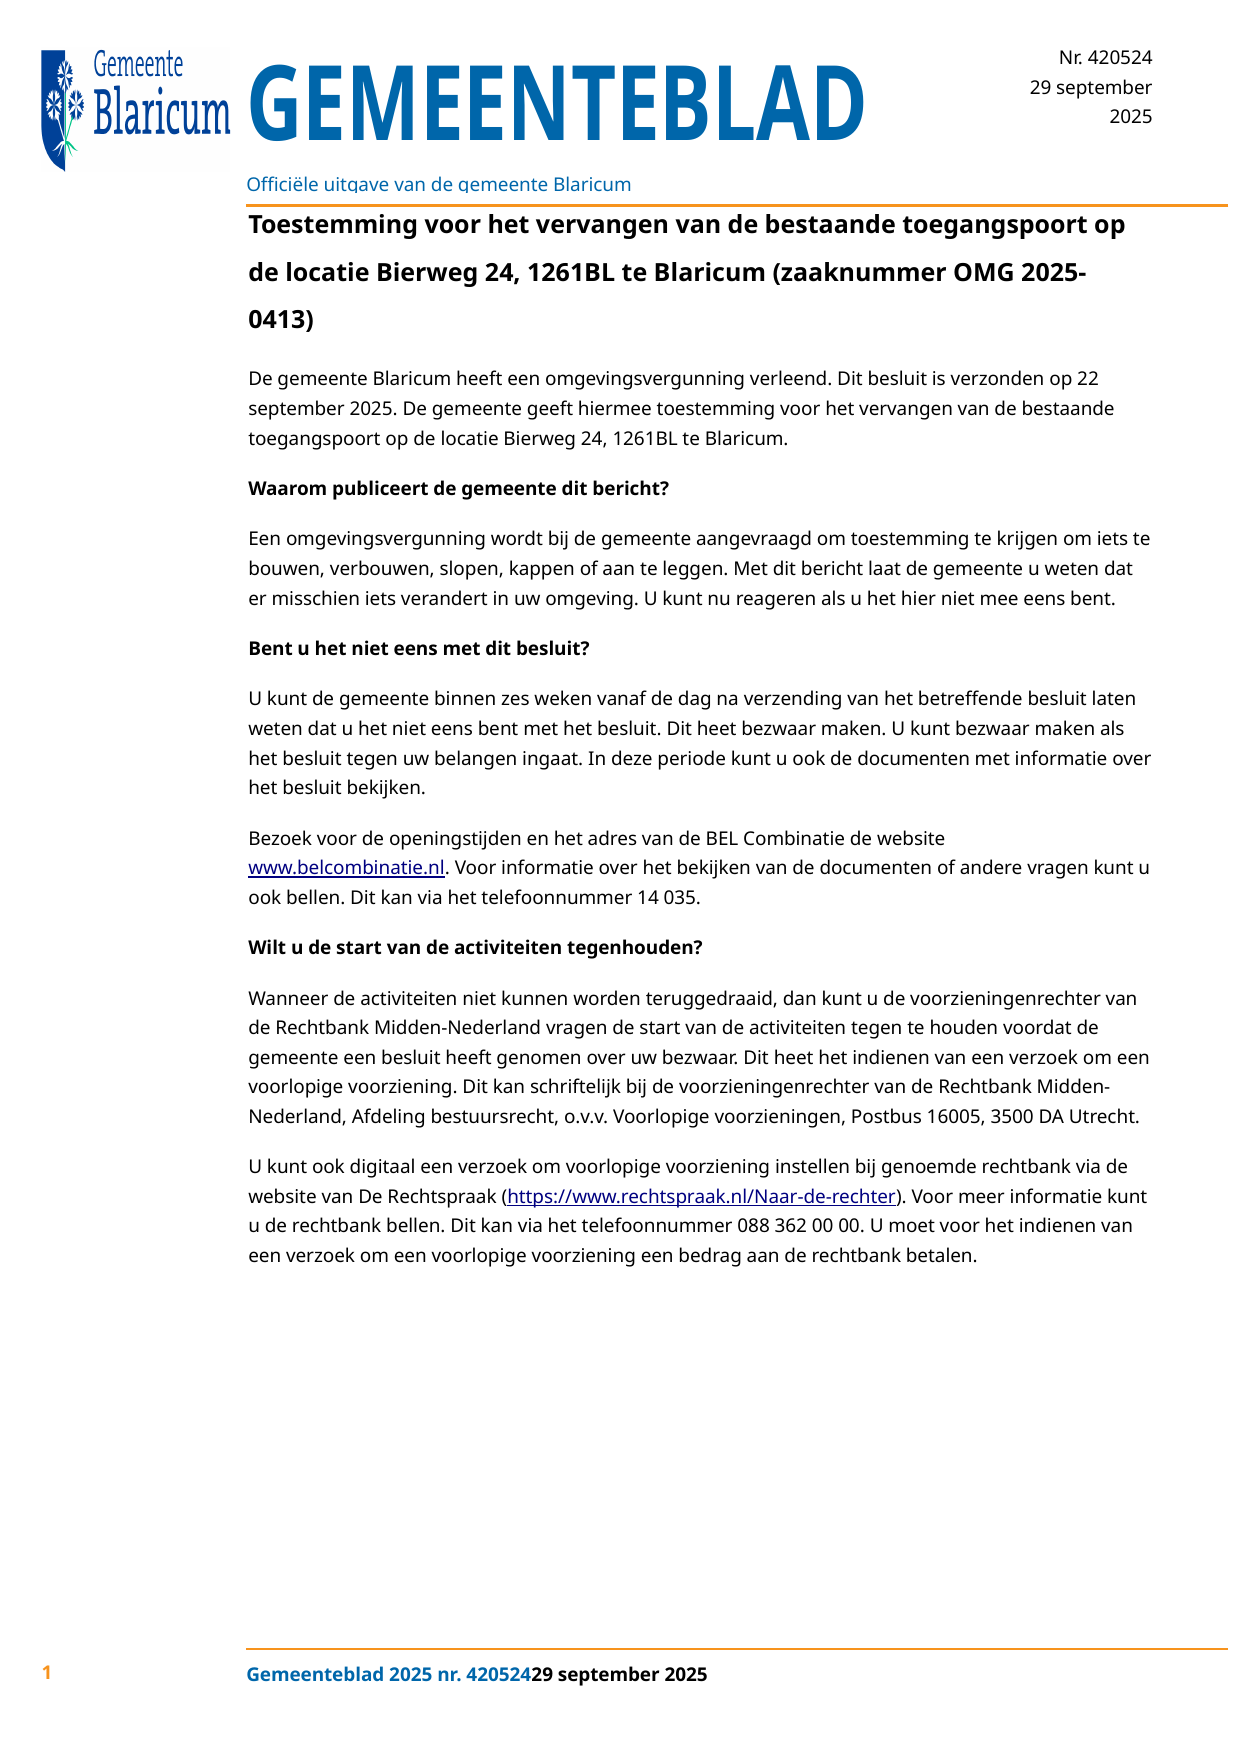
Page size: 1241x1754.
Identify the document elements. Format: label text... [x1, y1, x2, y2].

text Een omgevingsvergunning wordt bij de gemeente aangevraagd om toestemming te krijgen om iets te bouwen, verbouwen, slopen, kappen of aan te leggen. Met dit bericht laat de gemeente u weten dat er misschien iets verandert in uw omgeving. U kunt nu reageren als u het hier niet mee eens bent. [248, 526, 1152, 610]
text Wilt u de start van de activiteiten tegenhouden? [248, 934, 1152, 960]
text U kunt ook digitaal een verzoek om voorlopige voorziening instellen bij genoemde rechtbank via de website van De Rechtspraak (https://www.rechtspraak.nl/Naar-de-rechter). Voor meer informatie kunt u de rechtbank bellen. Dit kan via het telefoonnummer 088 362 00 00. U moet voor het indienen van een verzoek om een voorlopige voorziening een bedrag aan de rechtbank betalen. [248, 1153, 1152, 1268]
text De gemeente Blaricum heeft een omgevingsvergunning verleend. Dit besluit is verzonden op 22 september 2025. De gemeente geeft hiermee toestemming voor het vervangen van de bestaande toegangspoort op de locatie Bierweg 24, 1261BL te Blaricum. [248, 366, 1152, 450]
text Bent u het niet eens met dit besluit? [248, 635, 1152, 661]
text Wanneer de activiteiten niet kunnen worden teruggedraaid, dan kunt u de voorzieningenrechter van de Rechtbank Midden-Nederland vragen de start van de activiteiten tegen te houden voordat de gemeente een besluit heeft genomen over uw bezwaar. Dit heet het indienen van een verzoek om een voorlopige voorziening. Dit kan schriftelijk bij de voorzieningenrechter van de Rechtbank Midden-Nederland, Afdeling bestuursrecht, o.v.v. Voorlopige voorzieningen, Postbus 16005, 3500 DA Utrecht. [248, 985, 1152, 1129]
text Waarom publiceert de gemeente dit bericht? [248, 475, 1152, 501]
picture [41, 47, 231, 172]
text U kunt de gemeente binnen zes weken vanaf de dag na verzending van het betreffende besluit laten weten dat u het niet eens bent met het besluit. Dit heet bezwaar maken. U kunt bezwaar maken als het besluit tegen uw belangen ingaat. In deze periode kunt u ook de documenten met informatie over het besluit bekijken. [248, 686, 1152, 800]
text Bezoek voor de openingstijden en het adres van de BEL Combinatie de website www.belcombinatie.nl. Voor informatie over het bekijken van de documenten of andere vragen kunt u ook bellen. Dit kan via het telefoonnummer 14 035. [248, 825, 1152, 909]
text Toestemming voor het vervangen van de bestaande toegangspoort op de locatie Bierweg 24, 1261BL te Blaricum (zaaknummer OMG 2025-0413) [248, 207, 1152, 336]
